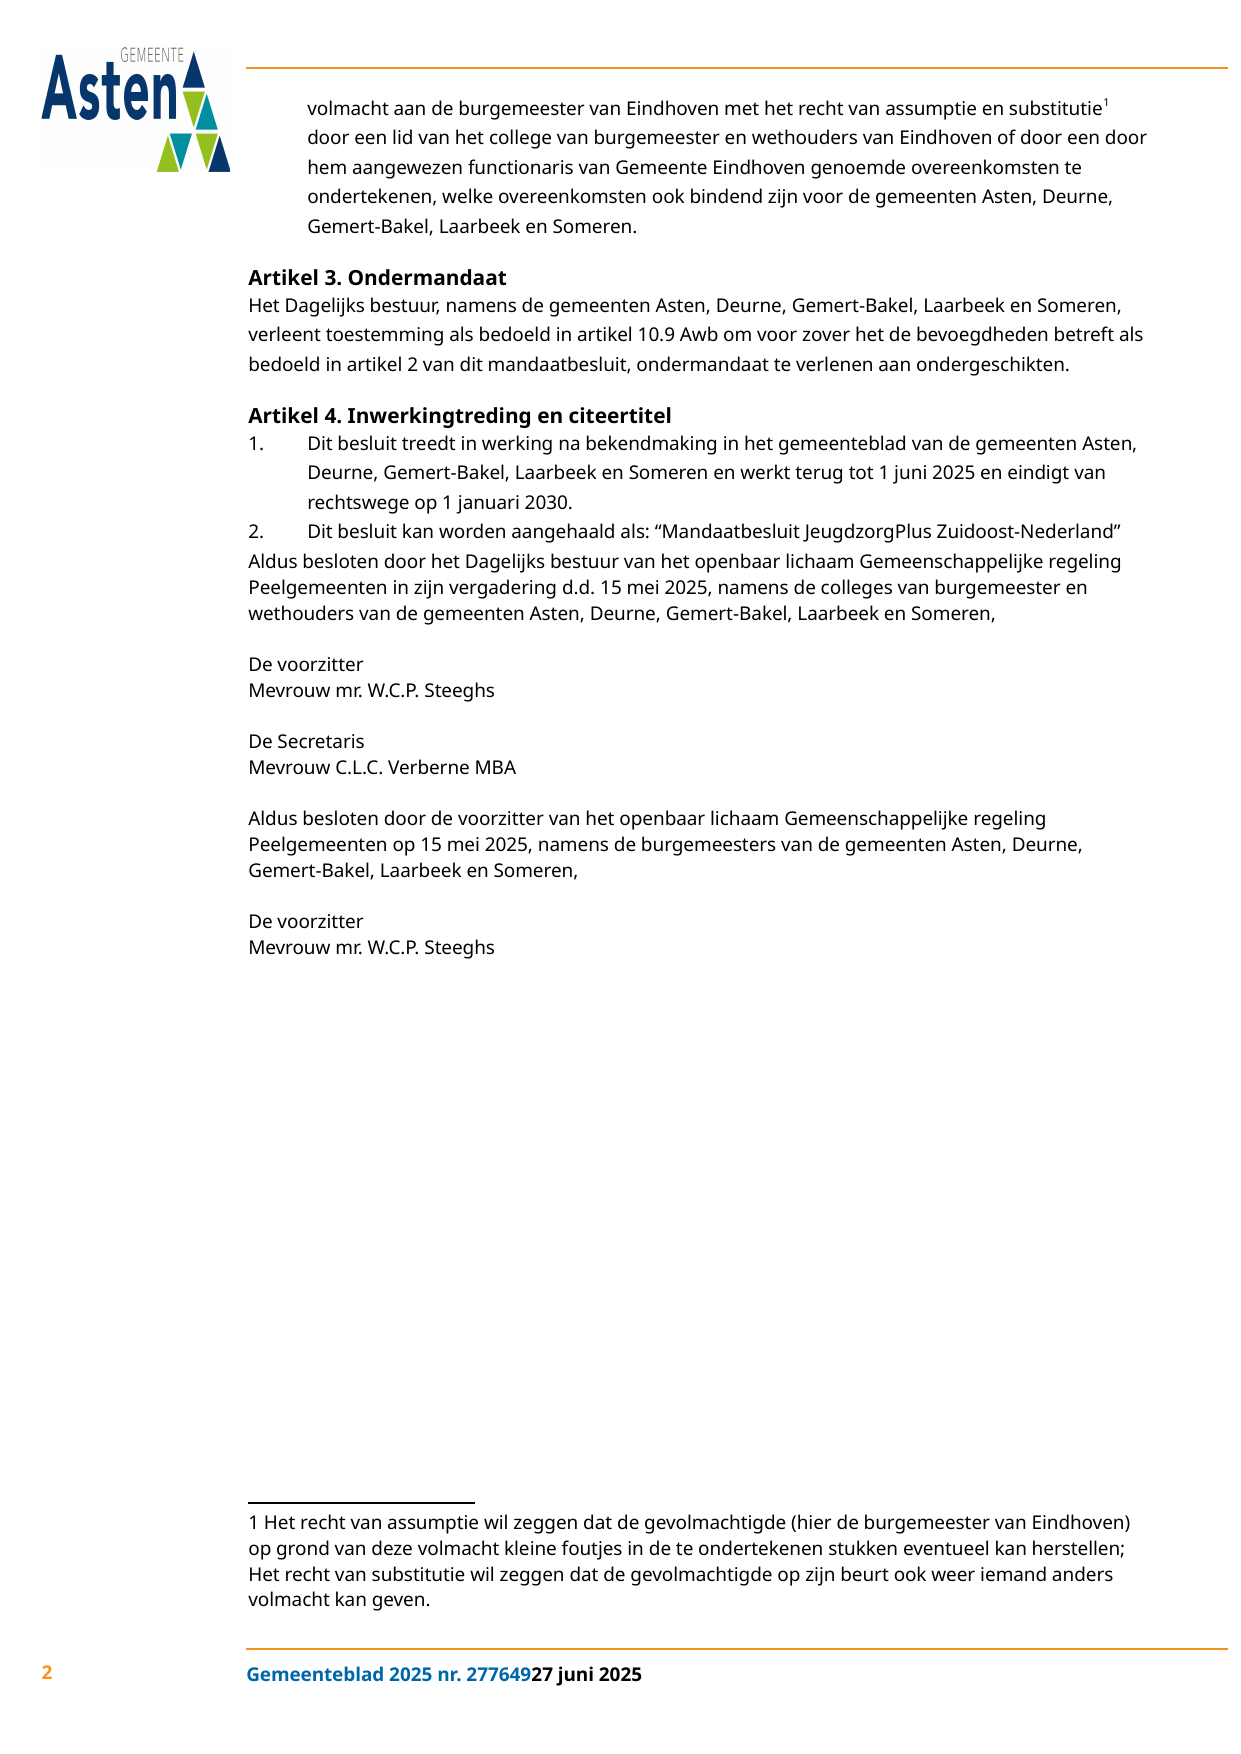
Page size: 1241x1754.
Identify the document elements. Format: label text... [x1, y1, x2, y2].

text Artikel 4. Inwerkingtreding en citeertitel [248, 402, 1152, 430]
text Aldus besloten door het Dagelijks bestuur van het openbaar lichaam Gemeenschappelijke regeling Peelgemeenten in zijn vergadering d.d. 15 mei 2025, namens de colleges van burgemeester en wethouders van de gemeenten Asten, Deurne, Gemert-Bakel, Laarbeek en Someren, [248, 548, 1152, 626]
text Mevrouw C.L.C. Verberne MBA [248, 754, 1152, 780]
text Aldus besloten door de voorzitter van het openbaar lichaam Gemeenschappelijke regeling Peelgemeenten op 15 mei 2025, namens de burgemeesters van de gemeenten Asten, Deurne, Gemert-Bakel, Laarbeek en Someren, [248, 806, 1152, 883]
list Dit besluit treedt in werking na bekendmaking in het gemeenteblad van de gemeenten Asten, Deurne, Gemert-Bakel, Laarbeek en Someren en werkt terug tot 1 juni 2025 en eindigt van rechtswege op 1 januari 2030. [248, 430, 1152, 515]
list Het recht van assumptie wil zeggen dat de gevolmachtigde (hier de burgemeester van Eindhoven) op grond van deze volmacht kleine foutjes in de te ondertekenen stukken eventueel kan herstellen; Het recht van substitutie wil zeggen dat de gevolmachtigde op zijn beurt ook weer iemand anders volmacht kan geven. [248, 1509, 1152, 1612]
list Dit besluit kan worden aangehaald als: “Mandaatbesluit JeugdzorgPlus Zuidoost-Nederland” [248, 519, 1152, 544]
text Mevrouw mr. W.C.P. Steeghs [248, 677, 1152, 703]
picture [41, 47, 231, 172]
text Mevrouw mr. W.C.P. Steeghs [248, 934, 1152, 960]
text De Secretaris [248, 728, 1152, 754]
text De voorzitter [248, 651, 1152, 677]
text De voorzitter [248, 908, 1152, 934]
text Artikel 3. Ondermandaat [248, 263, 1152, 292]
list volmacht aan de burgemeester van Eindhoven met het recht van assumptie en substitutie door een lid van het college van burgemeester en wethouders van Eindhoven of door een door hem aangewezen functionaris van Gemeente Eindhoven genoemde overeenkomsten te ondertekenen, welke overeenkomsten ook bindend zijn voor de gemeenten Asten, Deurne, Gemert-Bakel, Laarbeek en Someren. [248, 95, 1152, 239]
text Het Dagelijks bestuur, namens de gemeenten Asten, Deurne, Gemert-Bakel, Laarbeek en Someren, verleent toestemming als bedoeld in artikel 10.9 Awb om voor zover het de bevoegdheden betreft als bedoeld in artikel 2 van dit mandaatbesluit, ondermandaat te verlenen aan ondergeschikten. [248, 292, 1152, 377]
